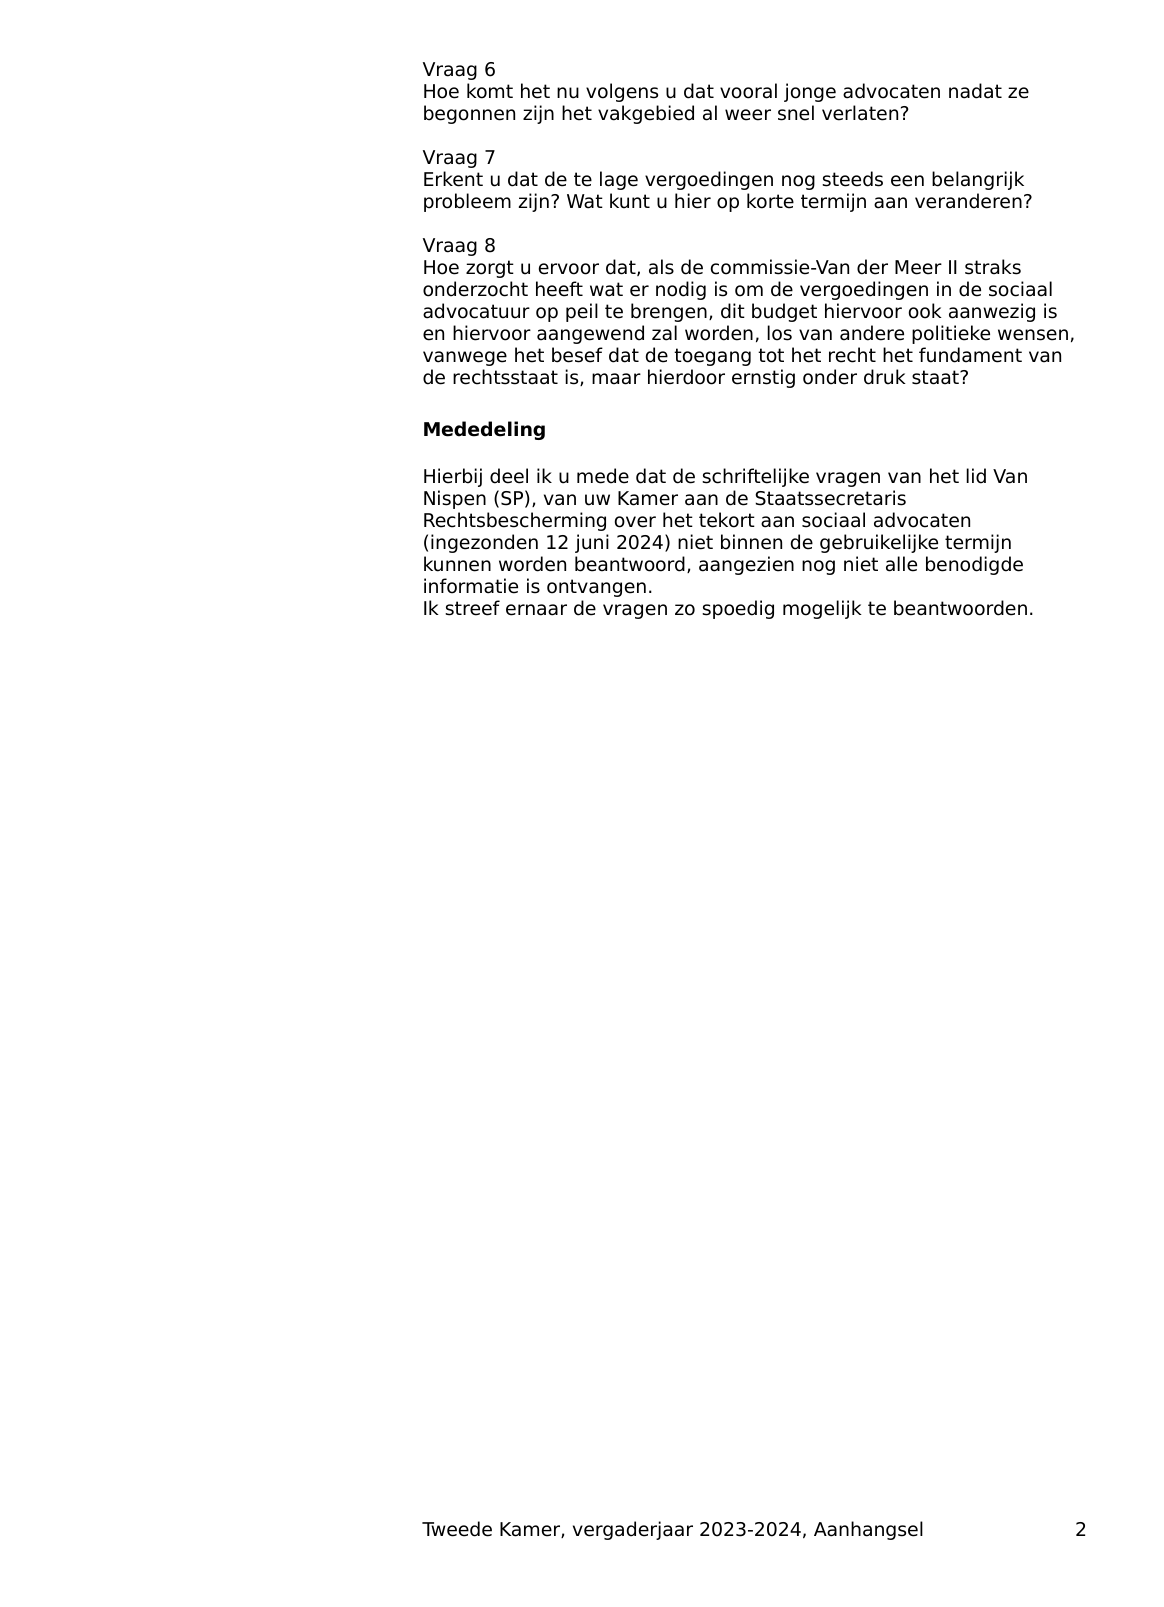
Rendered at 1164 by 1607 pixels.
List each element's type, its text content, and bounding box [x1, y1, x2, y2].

text Erkent u dat de te lage vergoedingen nog steeds een belangrijk probleem zijn? Wat kunt u hier op korte termijn aan veranderen? [422, 169, 1087, 213]
text Vraag 6 [422, 59, 1087, 81]
text Hoe zorgt u ervoor dat, als de commissie-Van der Meer II straks onderzocht heeft wat er nodig is om de vergoedingen in de sociaal advocatuur op peil te brengen, dit budget hiervoor ook aanwezig is en hiervoor aangewend zal worden, los van andere politieke wensen, vanwege het besef dat de toegang tot het recht het fundament van de rechtsstaat is, maar hierdoor ernstig onder druk staat? [422, 257, 1087, 389]
text Hierbij deel ik u mede dat de schriftelijke vragen van het lid Van Nispen (SP), van uw Kamer aan de Staatssecretaris Rechtsbescherming over het tekort aan sociaal advocaten (ingezonden 12 juni 2024) niet binnen de gebruikelijke termijn kunnen worden beantwoord, aangezien nog niet alle benodigde informatie is ontvangen. [422, 466, 1087, 598]
text Hoe komt het nu volgens u dat vooral jonge advocaten nadat ze begonnen zijn het vakgebied al weer snel verlaten? [422, 81, 1087, 125]
text Vraag 7 [422, 147, 1087, 169]
text Ik streef ernaar de vragen zo spoedig mogelijk te beantwoorden. [422, 598, 1087, 620]
subtitle Mededeling [422, 419, 1087, 441]
text Vraag 8 [422, 235, 1087, 257]
